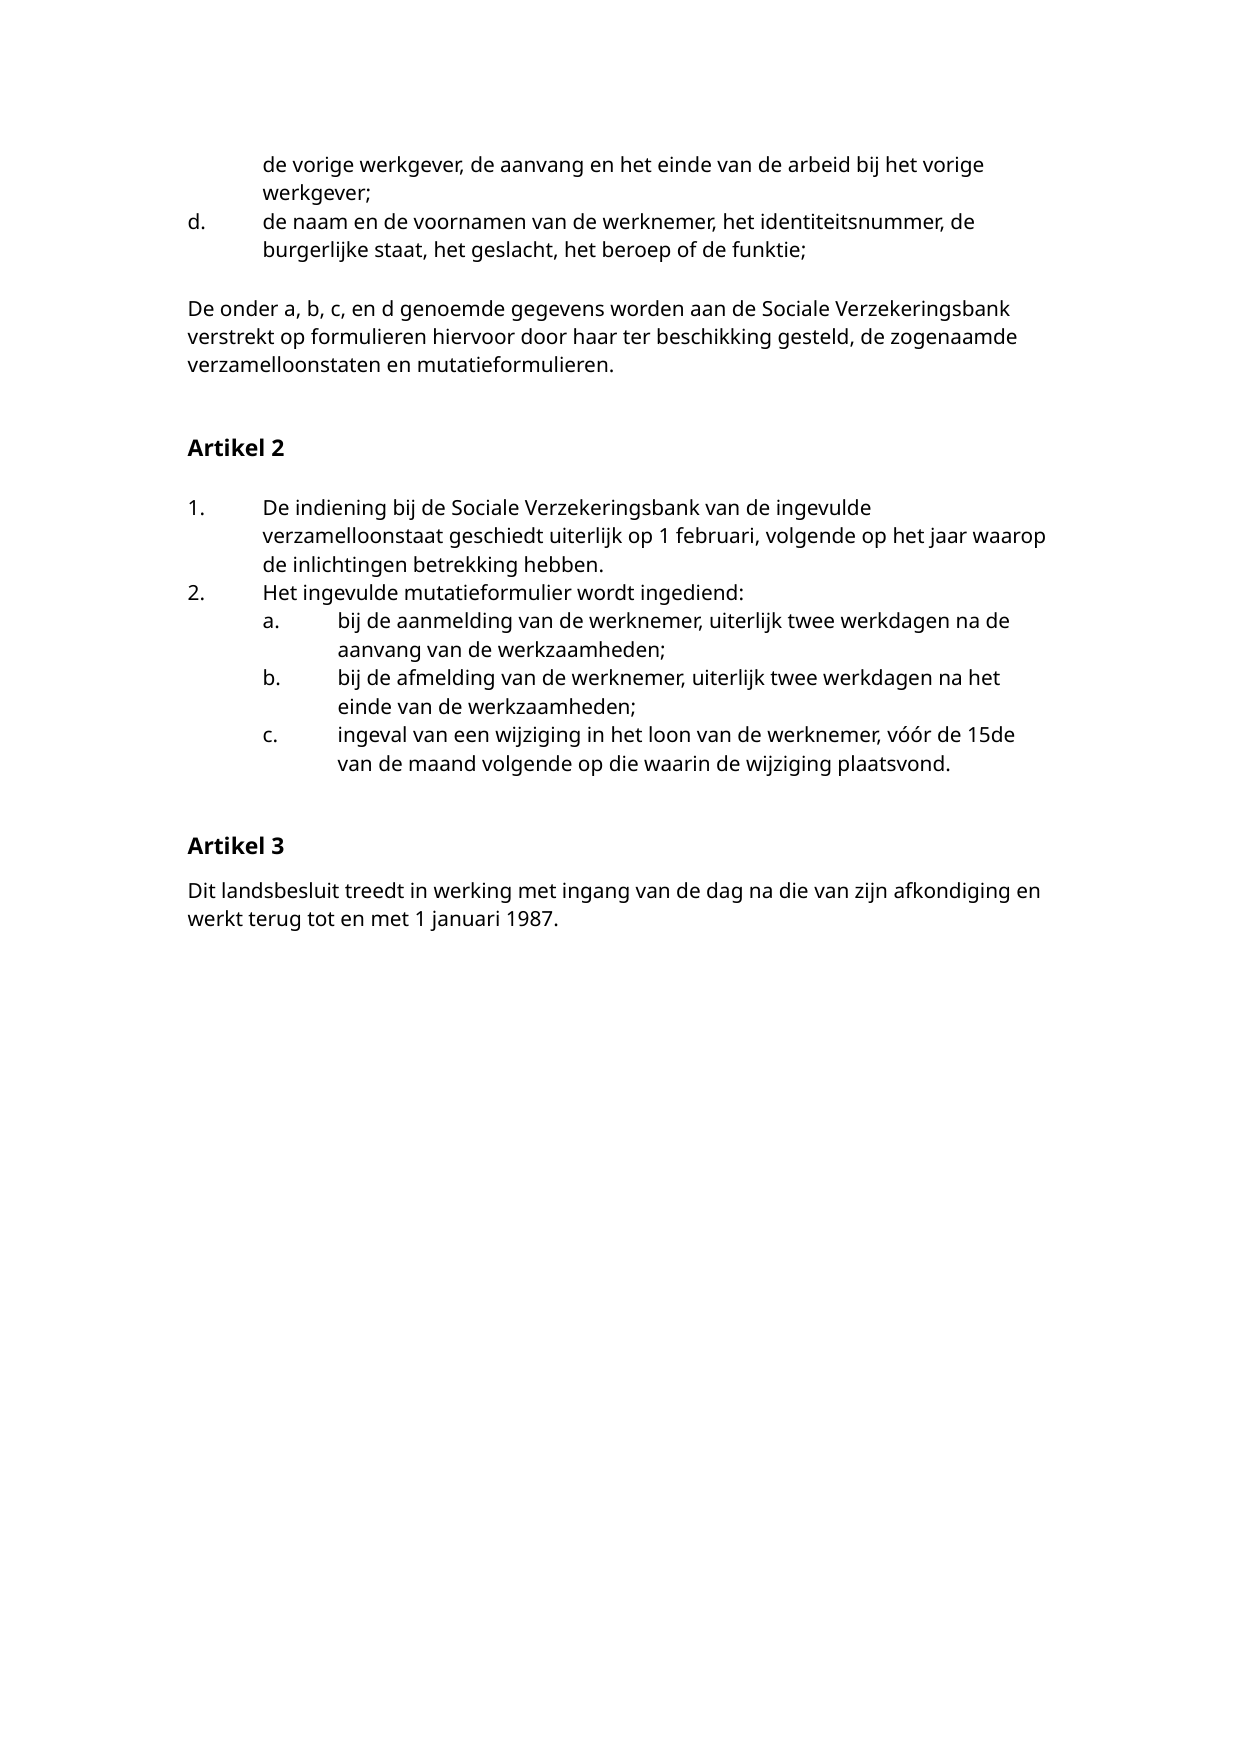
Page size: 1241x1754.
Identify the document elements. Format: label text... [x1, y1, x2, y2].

list bij de aanmelding van de werknemer, uiterlijk twee werkdagen na de aanvang van de werkzaamheden; [262, 607, 1053, 663]
list ingeval van een wijziging in het loon van de werknemer, vóór de 15de van de maand volgende op die waarin de wijziging plaatsvond. [262, 720, 1053, 777]
subtitle Artikel 2 [187, 432, 1053, 463]
text De onder a, b, c, en d genoemde gegevens worden aan de Sociale Verzekeringsbank verstrekt op formulieren hiervoor door haar ter beschikking gesteld, de zogenaamde verzamelloonstaten en mutatieformulieren. [187, 294, 1053, 379]
list bij de afmelding van de werknemer, uiterlijk twee werkdagen na het einde van de werkzaamheden; [262, 663, 1053, 720]
list de vorige werkgever, de aanvang en het einde van de arbeid bij het vorige werkgever; [187, 150, 1053, 207]
list Het ingevulde mutatieformulier wordt ingediend: [187, 578, 1053, 607]
list De indiening bij de Sociale Verzekeringsbank van de ingevulde verzamelloonstaat geschiedt uiterlijk op 1 februari, volgende op het jaar waarop de inlichtingen betrekking hebben. [187, 493, 1053, 578]
subtitle Artikel 3 [187, 830, 1053, 861]
text Dit landsbesluit treedt in werking met ingang van de dag na die van zijn afkondiging en werkt terug tot en met 1 januari 1987. [187, 876, 1053, 933]
list de naam en de voornamen van de werknemer, het identiteitsnummer, de burgerlijke staat, het geslacht, het beroep of de funktie; [187, 207, 1053, 264]
